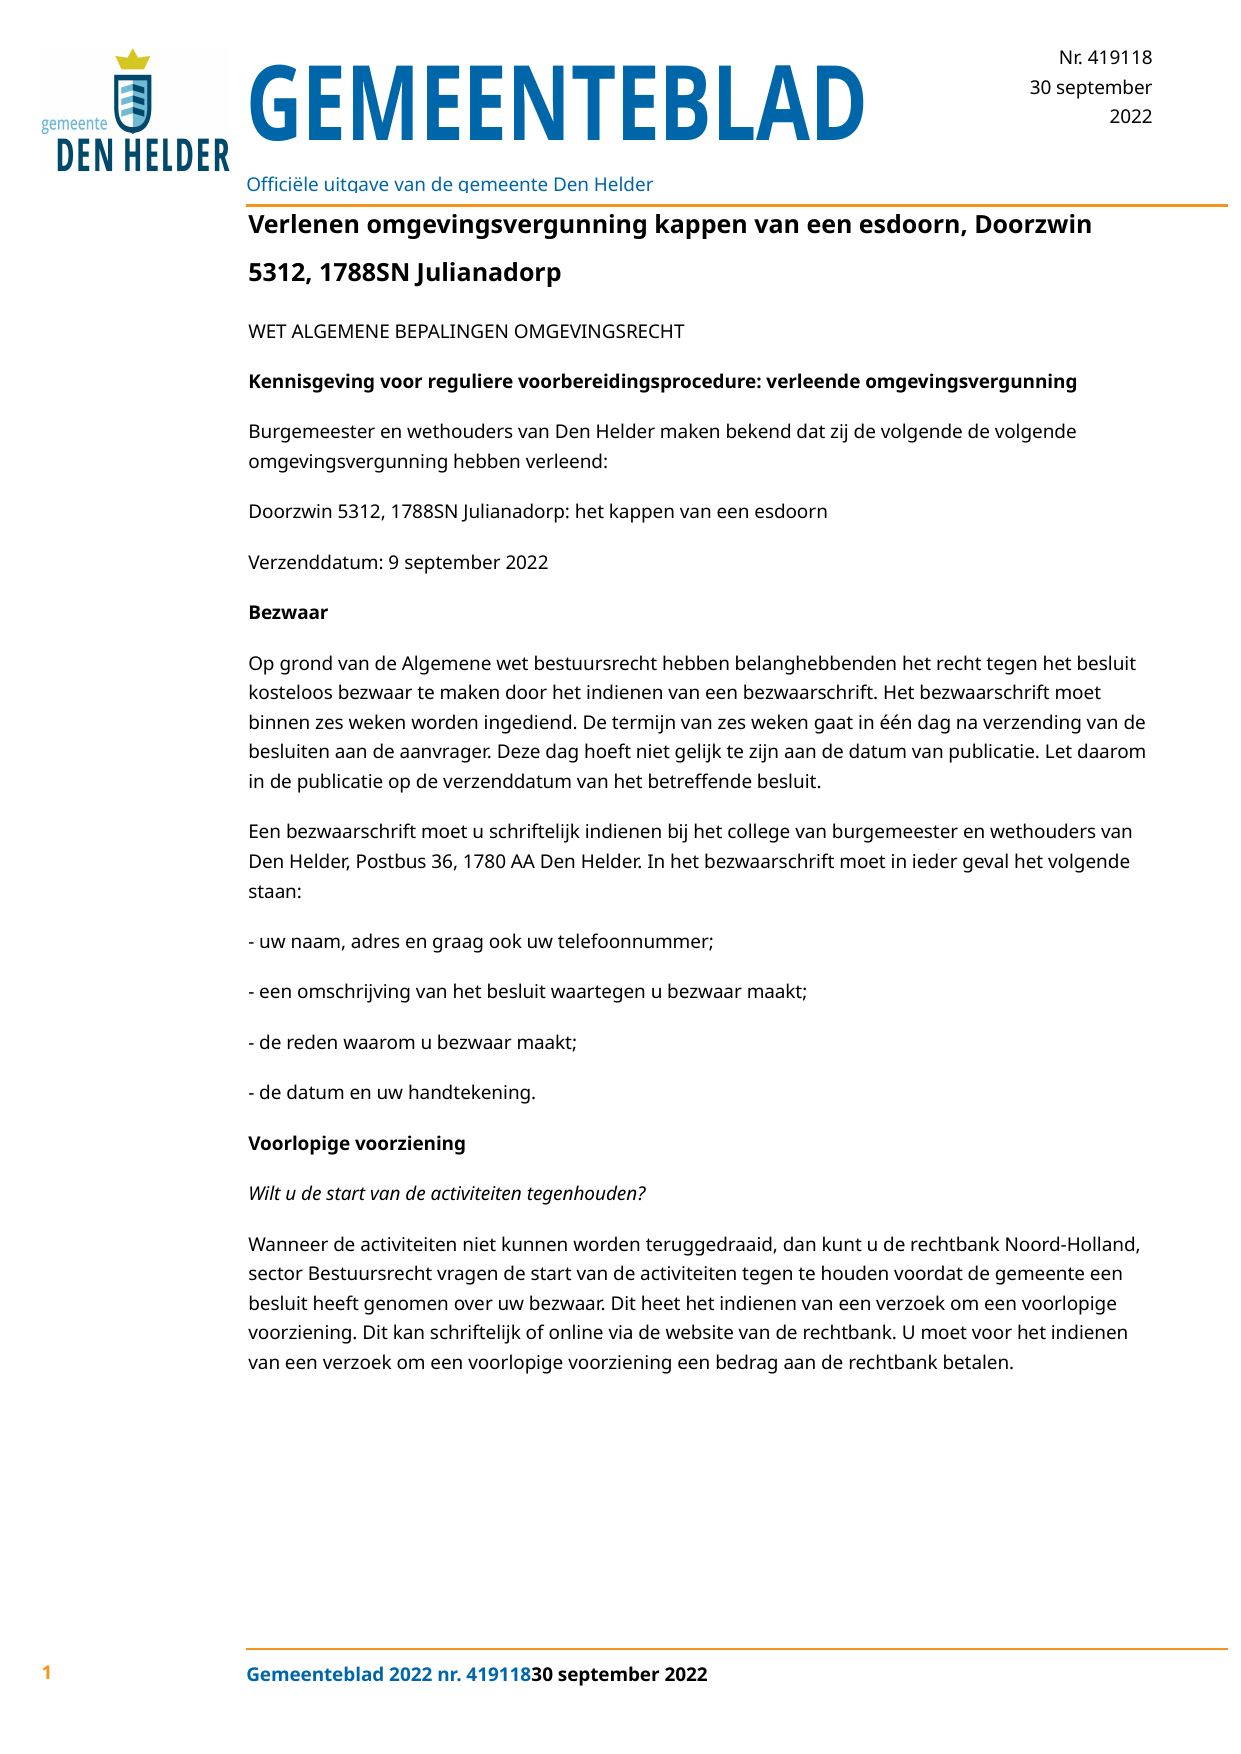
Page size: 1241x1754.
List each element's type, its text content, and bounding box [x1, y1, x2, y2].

text Bezwaar [248, 599, 1152, 625]
picture [130, 157, 135, 172]
text Verzenddatum: 9 september 2022 [248, 549, 1152, 575]
picture [63, 144, 68, 165]
text - de reden waarom u bezwaar maakt; [248, 1029, 1152, 1055]
text - de datum en uw handtekening. [248, 1079, 1152, 1105]
picture [220, 160, 224, 172]
text Verlenen omgevingsvergunning kappen van een esdoorn, Doorzwin 5312, 1788SN Julianadorp [248, 207, 1152, 288]
text - uw naam, adres en graag ook uw telefoonnummer; [248, 928, 1152, 954]
text Doorzwin 5312, 1788SN Julianadorp: het kappen van een esdoorn [248, 499, 1152, 524]
picture [100, 154, 106, 172]
text WET ALGEMENE BEPALINGEN OMGEVINGSRECHT [248, 318, 1152, 344]
text - een omschrijving van het besluit waartegen u bezwaar maakt; [248, 979, 1152, 1004]
text Wilt u de start van de activiteiten tegenhouden? [248, 1180, 1152, 1206]
text Kennisgeving voor reguliere voorbereidingsprocedure: verleende omgevingsvergunning [248, 368, 1152, 394]
text Wanneer de activiteiten niet kunnen worden teruggedraaid, dan kunt u de rechtbank Noord-Holland, sector Bestuursrecht vragen de start van de activiteiten tegen te houden voordat de gemeente een besluit heeft genomen over uw bezwaar. Dit heet het indienen van een verzoek om een voorlopige voorziening. Dit kan schriftelijk of online via de website van de rechtbank. U moet voor het indienen van een verzoek om een voorlopige voorziening een bedrag aan de rechtbank betalen. [248, 1231, 1152, 1375]
picture [182, 144, 187, 165]
picture [41, 47, 231, 172]
text Voorlopige voorziening [248, 1130, 1152, 1156]
text Een bezwaarschrift moet u schriftelijk indienen bij het college van burgemeester en wethouders van Den Helder, Postbus 36, 1780 AA Den Helder. In het bezwaarschrift moet in ieder geval het volgende staan: [248, 819, 1152, 904]
text Burgemeester en wethouders van Den Helder maken bekend dat zij de volgende de volgende omgevingsvergunning hebben verleend: [248, 419, 1152, 474]
text Op grond van de Algemene wet bestuursrecht hebben belanghebbenden het recht tegen het besluit kosteloos bezwaar te maken door het indienen van een bezwaarschrift. Het bezwaarschrift moet binnen zes weken worden ingediend. De termijn van zes weken gaat in één dag na verzending van de besluiten aan de aanvrager. Deze dag hoeft niet gelijk te zijn aan de datum van publicatie. Let daarom in de publicatie op de verzenddatum van het betreffende besluit. [248, 650, 1152, 794]
